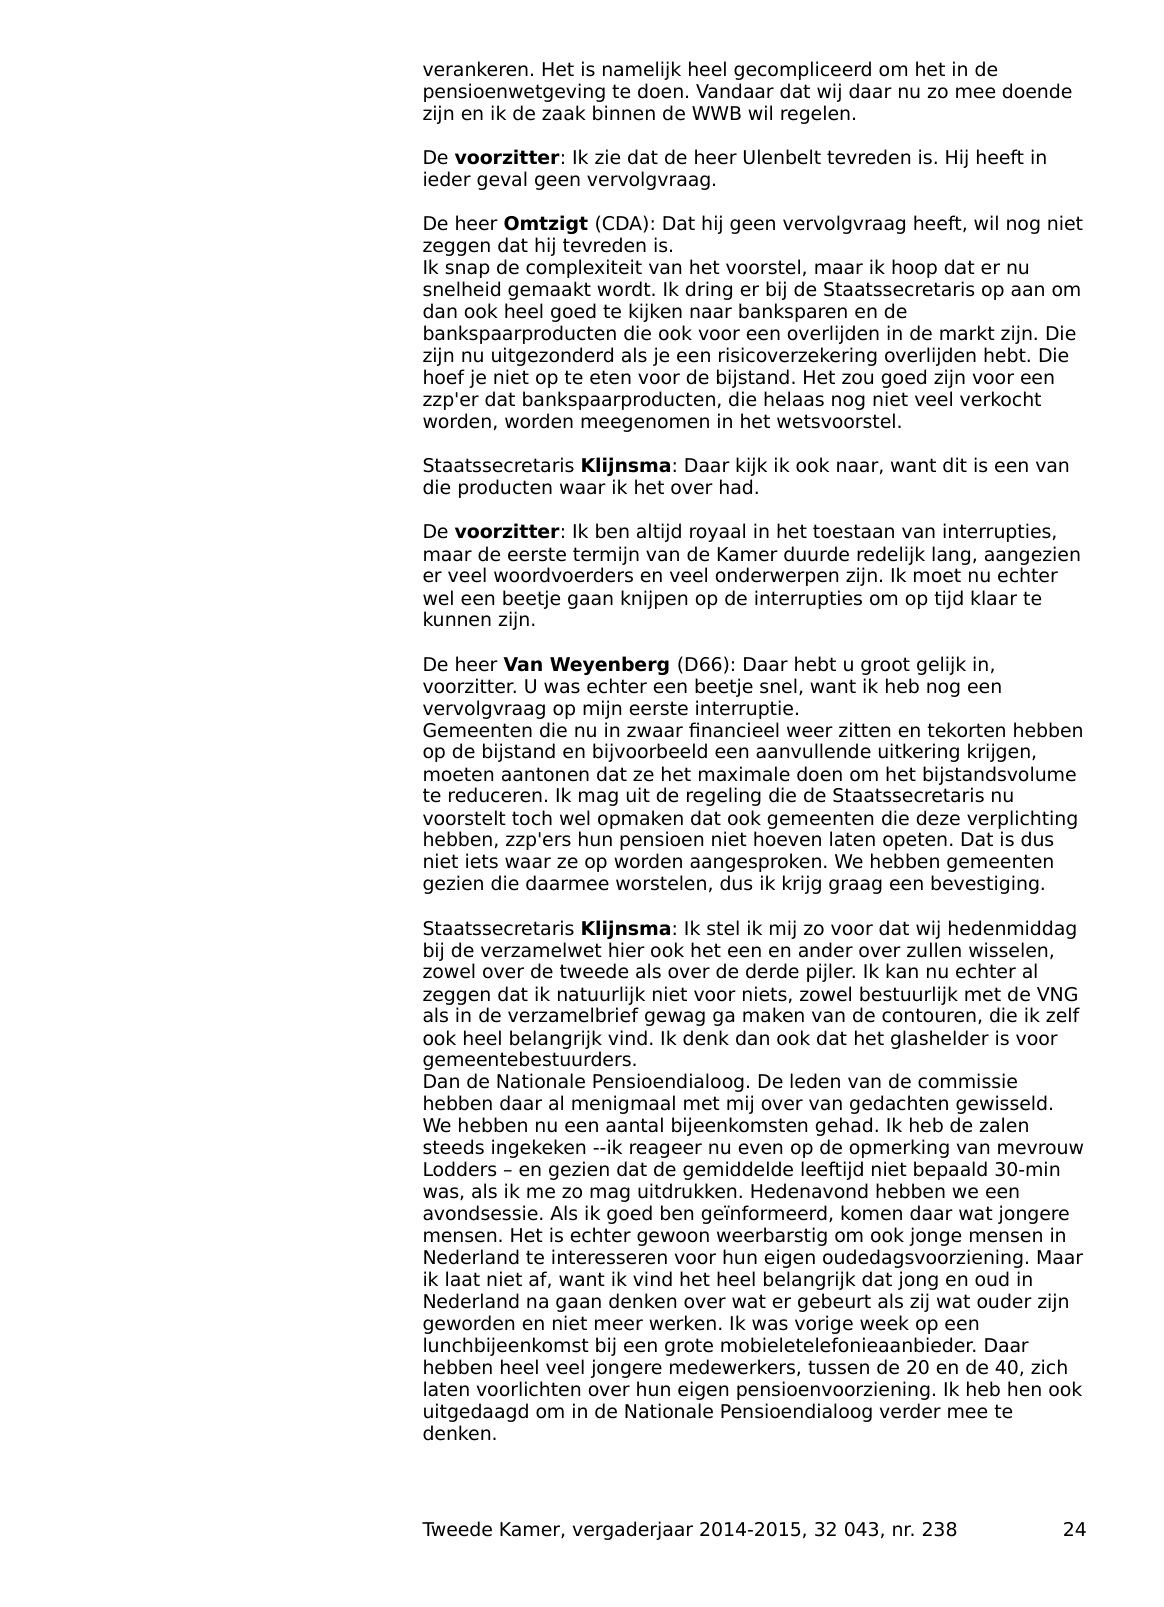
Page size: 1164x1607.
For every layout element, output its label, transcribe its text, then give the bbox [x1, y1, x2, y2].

text De voorzitter: Ik zie dat de heer Ulenbelt tevreden is. Hij heeft in ieder geval geen vervolgvraag. [422, 147, 1087, 191]
text De heer Van Weyenberg (D66): Daar hebt u groot gelijk in, voorzitter. U was echter een beetje snel, want ik heb nog een vervolgvraag op mijn eerste interruptie. [422, 653, 1087, 719]
text Staatssecretaris Klijnsma: Daar kijk ik ook naar, want dit is een van die producten waar ik het over had. [422, 455, 1087, 499]
text verankeren. Het is namelijk heel gecompliceerd om het in de pensioenwetgeving te doen. Vandaar dat wij daar nu zo mee doende zijn en ik de zaak binnen de WWB wil regelen. [422, 59, 1087, 125]
text Dan de Nationale Pensioendialoog. De leden van de commissie hebben daar al menigmaal met mij over van gedachten gewisseld. We hebben nu een aantal bijeenkomsten gehad. Ik heb de zalen steeds ingekeken --ik reageer nu even op de opmerking van mevrouw Lodders – en gezien dat de gemiddelde leeftijd niet bepaald 30-min was, als ik me zo mag uitdrukken. Hedenavond hebben we een avondsessie. Als ik goed ben geïnformeerd, komen daar wat jongere mensen. Het is echter gewoon weerbarstig om ook jonge mensen in Nederland te interesseren voor hun eigen oudedagsvoorziening. Maar ik laat niet af, want ik vind het heel belangrijk dat jong en oud in Nederland na gaan denken over wat er gebeurt als zij wat ouder zijn geworden en niet meer werken. Ik was vorige week op een lunchbijeenkomst bij een grote mobieletelefonieaanbieder. Daar hebben heel veel jongere medewerkers, tussen de 20 en de 40, zich laten voorlichten over hun eigen pensioenvoorziening. Ik heb hen ook uitgedaagd om in de Nationale Pensioendialoog verder mee te denken. [422, 1071, 1087, 1445]
text Ik snap de complexiteit van het voorstel, maar ik hoop dat er nu snelheid gemaakt wordt. Ik dring er bij de Staatssecretaris op aan om dan ook heel goed te kijken naar banksparen en de bankspaarproducten die ook voor een overlijden in de markt zijn. Die zijn nu uitgezonderd als je een risicoverzekering overlijden hebt. Die hoef je niet op te eten voor de bijstand. Het zou goed zijn voor een zzp'er dat bankspaarproducten, die helaas nog niet veel verkocht worden, worden meegenomen in het wetsvoorstel. [422, 257, 1087, 433]
text De voorzitter: Ik ben altijd royaal in het toestaan van interrupties, maar de eerste termijn van de Kamer duurde redelijk lang, aangezien er veel woordvoerders en veel onderwerpen zijn. Ik moet nu echter wel een beetje gaan knijpen op de interrupties om op tijd klaar te kunnen zijn. [422, 521, 1087, 631]
text De heer Omtzigt (CDA): Dat hij geen vervolgvraag heeft, wil nog niet zeggen dat hij tevreden is. [422, 213, 1087, 257]
text Gemeenten die nu in zwaar financieel weer zitten en tekorten hebben op de bijstand en bijvoorbeeld een aanvullende uitkering krijgen, moeten aantonen dat ze het maximale doen om het bijstandsvolume te reduceren. Ik mag uit de regeling die de Staatssecretaris nu voorstelt toch wel opmaken dat ook gemeenten die deze verplichting hebben, zzp'ers hun pensioen niet hoeven laten opeten. Dat is dus niet iets waar ze op worden aangesproken. We hebben gemeenten gezien die daarmee worstelen, dus ik krijg graag een bevestiging. [422, 719, 1087, 895]
text Staatssecretaris Klijnsma: Ik stel ik mij zo voor dat wij hedenmiddag bij de verzamelwet hier ook het een en ander over zullen wisselen, zowel over de tweede als over de derde pijler. Ik kan nu echter al zeggen dat ik natuurlijk niet voor niets, zowel bestuurlijk met de VNG als in de verzamelbrief gewag ga maken van de contouren, die ik zelf ook heel belangrijk vind. Ik denk dan ook dat het glashelder is voor gemeentebestuurders. [422, 917, 1087, 1071]
